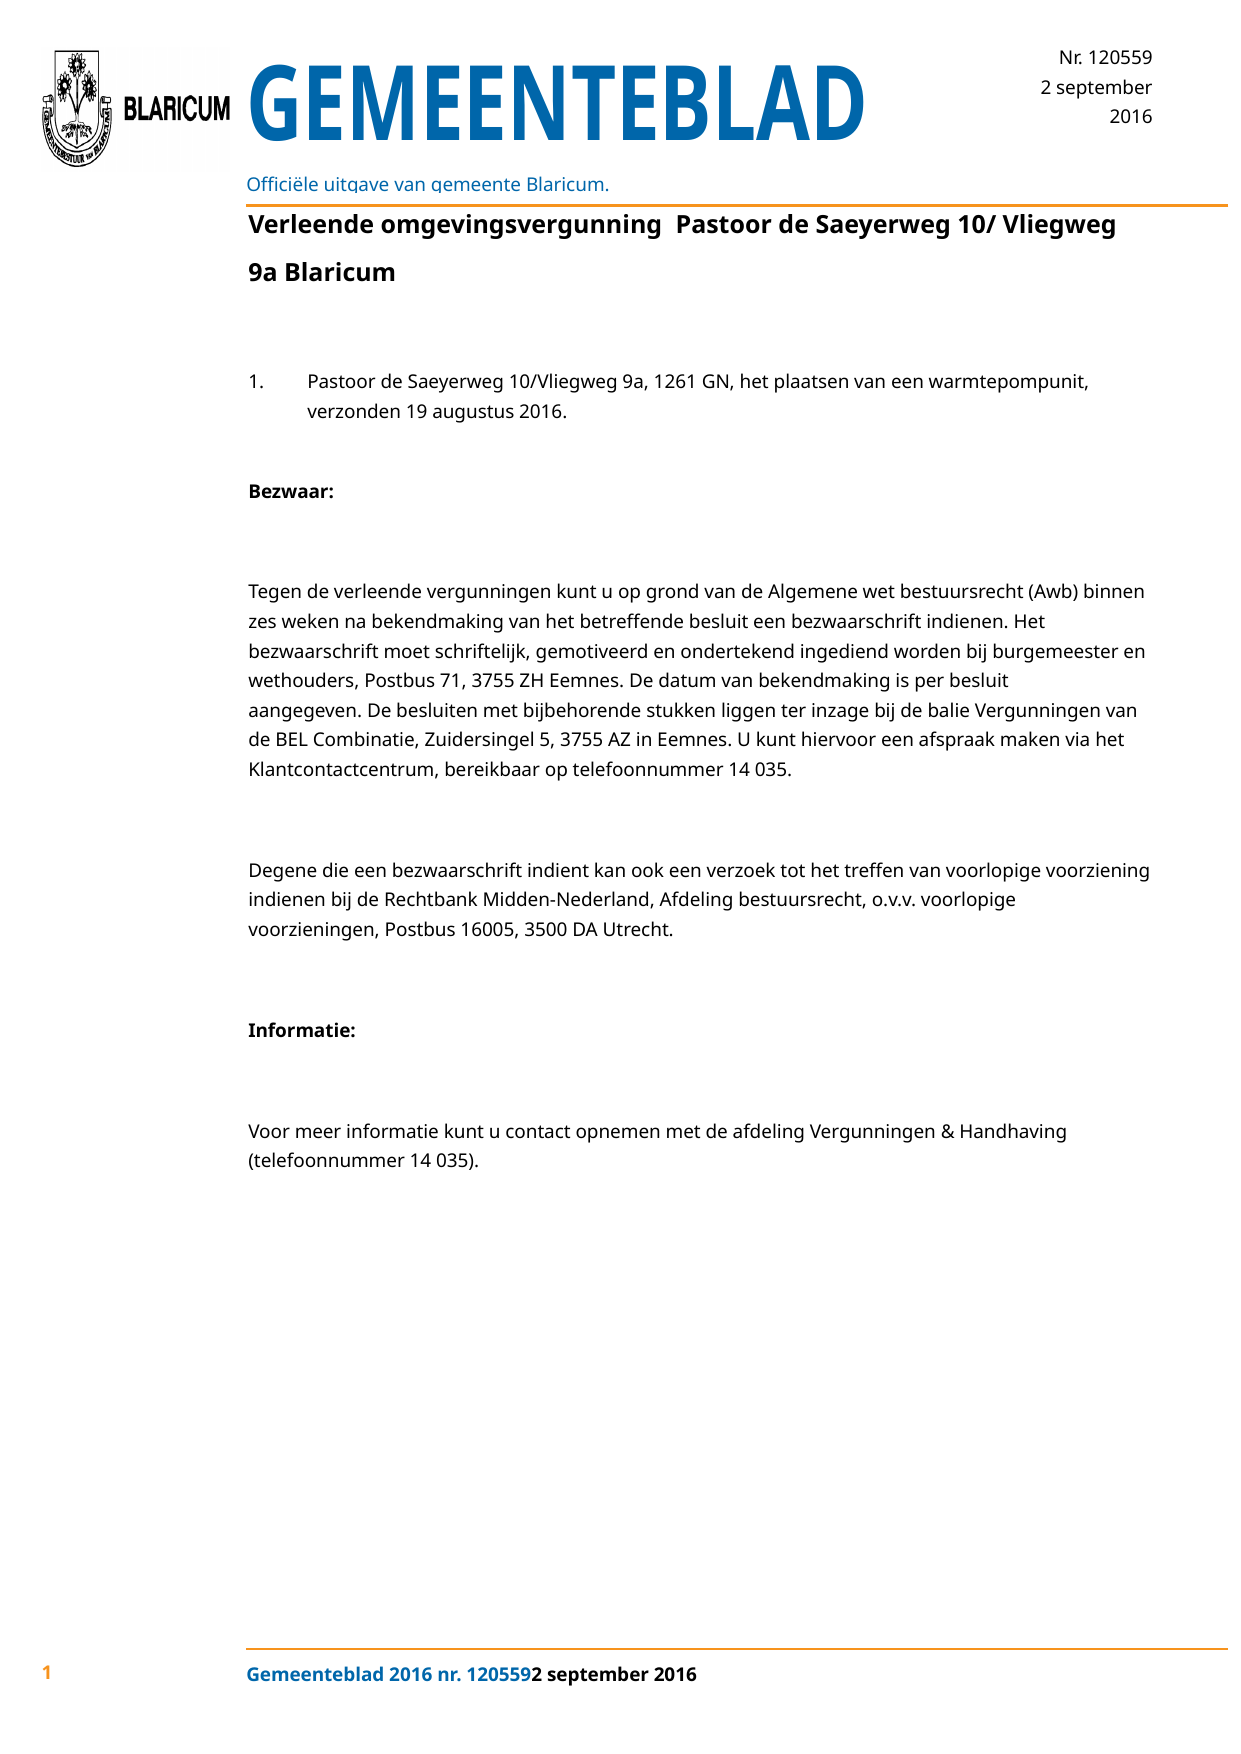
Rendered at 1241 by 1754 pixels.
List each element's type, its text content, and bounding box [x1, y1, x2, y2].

text Degene die een bezwaarschrift indient kan ook een verzoek tot het treffen van voorlopige voorziening indienen bij de Rechtbank Midden-Nederland, Afdeling bestuursrecht, o.v.v. voorlopige voorzieningen, Postbus 16005, 3500 DA Utrecht. [248, 857, 1152, 942]
text Bezwaar: [248, 478, 1152, 504]
text Verleende omgevingsvergunning Pastoor de Saeyerweg 10/ Vliegweg 9a Blaricum [248, 207, 1152, 288]
picture [41, 47, 231, 172]
text Tegen de verleende vergunningen kunt u op grond van de Algemene wet bestuursrecht (Awb) binnen zes weken na bekendmaking van het betreffende besluit een bezwaarschrift indienen. Het bezwaarschrift moet schriftelijk, gemotiveerd en ondertekend ingediend worden bij burgemeester en wethouders, Postbus 71, 3755 ZH Eemnes. De datum van bekendmaking is per besluit aangegeven. De besluiten met bijbehorende stukken liggen ter inzage bij de balie Vergunningen van de BEL Combinatie, Zuidersingel 5, 3755 AZ in Eemnes. U kunt hiervoor een afspraak maken via het Klantcontactcentrum, bereikbaar op telefoonnummer 14 035. [248, 579, 1152, 782]
text Voor meer informatie kunt u contact opnemen met de afdeling Vergunningen & Handhaving (telefoonnummer 14 035). [248, 1118, 1152, 1173]
text Informatie: [248, 1017, 1152, 1043]
list Pastoor de Saeyerweg 10/Vliegweg 9a, 1261 GN, het plaatsen van een warmtepompunit, verzonden 19 augustus 2016. [248, 368, 1152, 424]
